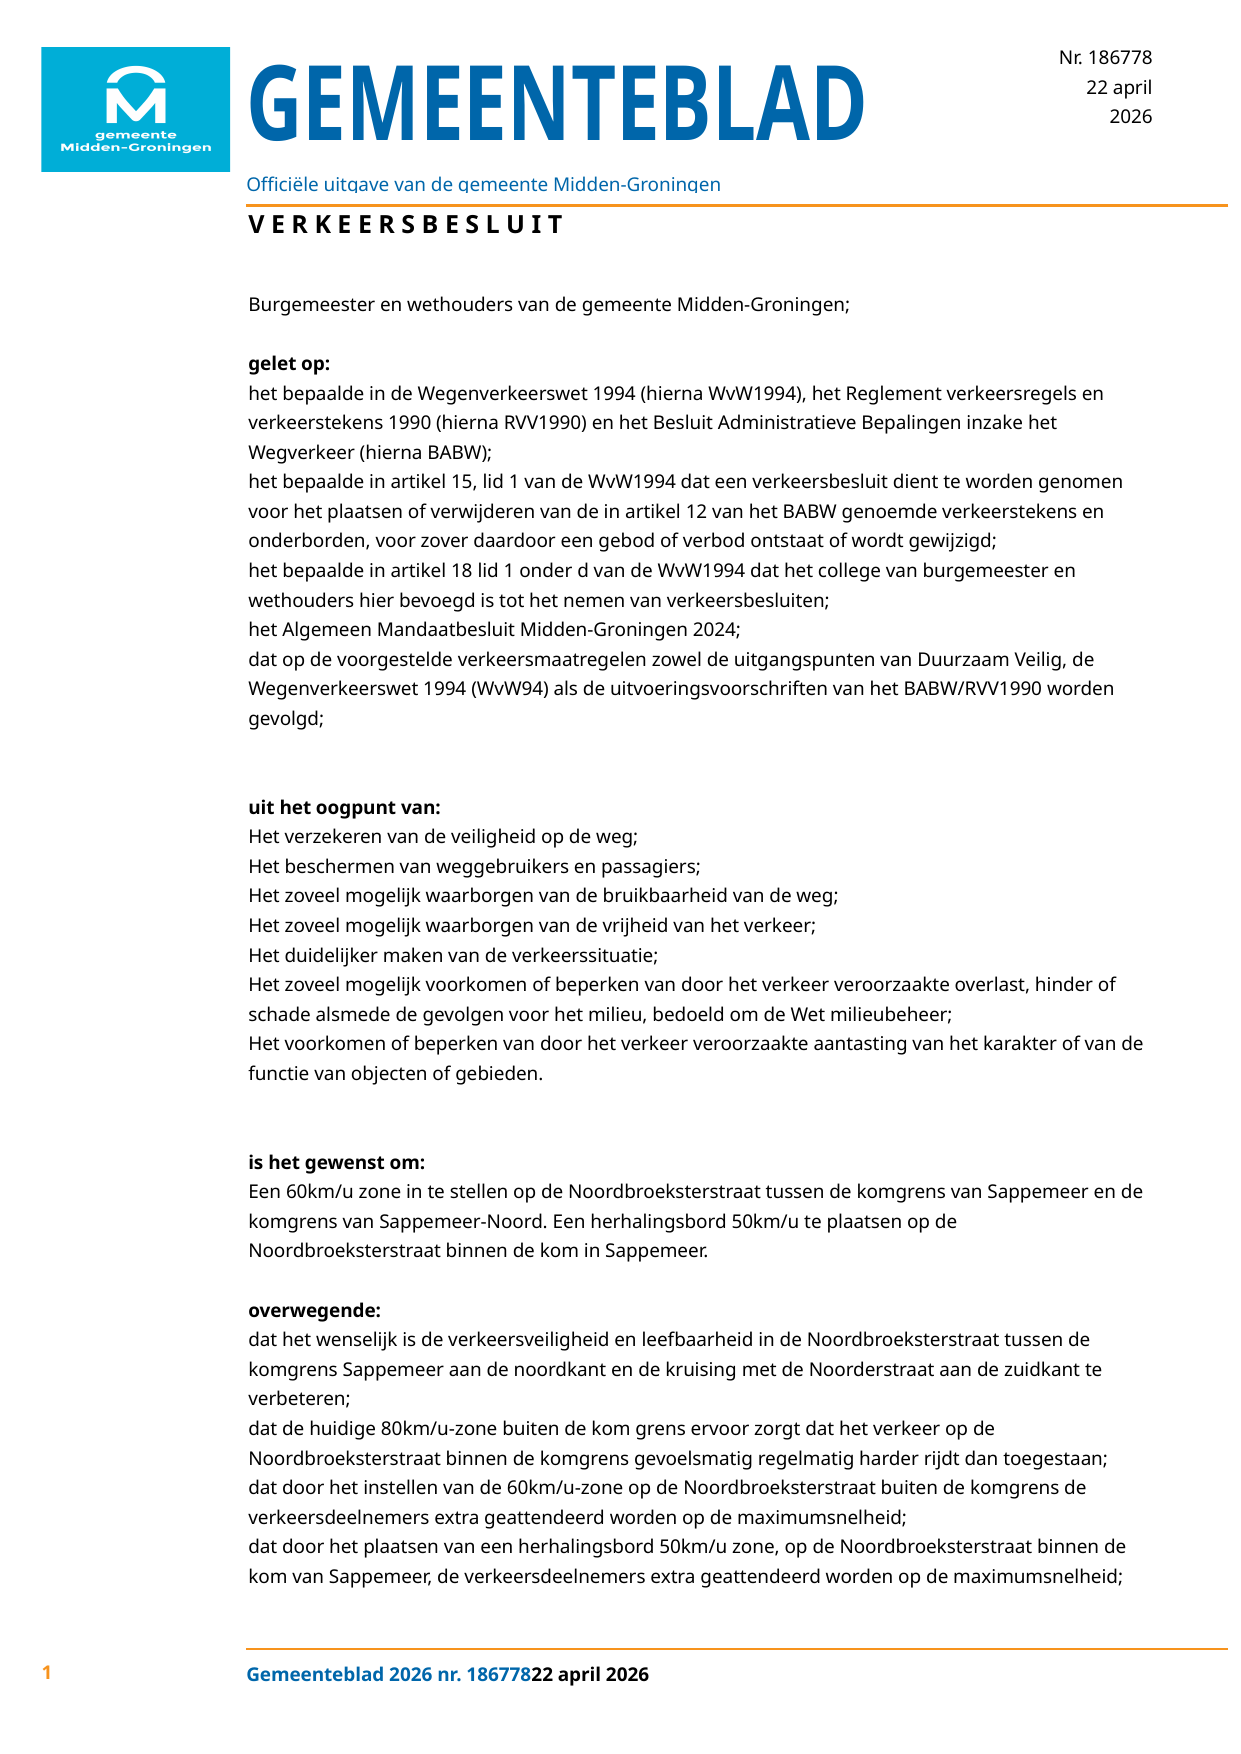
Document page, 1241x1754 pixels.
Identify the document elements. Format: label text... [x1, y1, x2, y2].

text Het zoveel mogelijk waarborgen van de bruikbaarheid van de weg; [248, 883, 1152, 908]
text is het gewenst om: [248, 1149, 1152, 1175]
text overwegende: [248, 1297, 1152, 1323]
text Een 60km/u zone in te stellen op de Noordbroeksterstraat tussen de komgrens van Sappemeer en de komgrens van Sappemeer-Noord. Een herhalingsbord 50km/u te plaatsen op de Noordbroeksterstraat binnen de kom in Sappemeer. [248, 1178, 1152, 1263]
text het bepaalde in artikel 18 lid 1 onder d van de WvW1994 dat het college van burgemeester en wethouders hier bevoegd is tot het nemen van verkeersbesluiten; [248, 557, 1152, 613]
text dat de huidige 80km/u-zone buiten de kom grens ervoor zorgt dat het verkeer op de Noordbroeksterstraat binnen de komgrens gevoelsmatig regelmatig harder rijdt dan toegestaan; [248, 1415, 1152, 1471]
text het bepaalde in de Wegenverkeerswet 1994 (hierna WvW1994), het Reglement verkeersregels en verkeerstekens 1990 (hierna RVV1990) en het Besluit Administratieve Bepalingen inzake het Wegverkeer (hierna BABW); [248, 380, 1152, 465]
text Het beschermen van weggebruikers en passagiers; [248, 853, 1152, 879]
text Het zoveel mogelijk waarborgen van de vrijheid van het verkeer; [248, 912, 1152, 938]
text dat op de voorgestelde verkeersmaatregelen zowel de uitgangspunten van Duurzaam Veilig, de Wegenverkeerswet 1994 (WvW94) als de uitvoeringsvoorschriften van het BABW/RVV1990 worden gevolgd; [248, 646, 1152, 731]
text V E R K E E R S B E S L U I T [248, 207, 1152, 241]
text het Algemeen Mandaatbesluit Midden-Groningen 2024; [248, 616, 1152, 642]
picture [107, 89, 165, 122]
text het bepaalde in artikel 15, lid 1 van de WvW1994 dat een verkeersbesluit dient te worden genomen voor het plaatsen of verwijderen van de in artikel 12 van het BABW genoemde verkeerstekens en onderborden, voor zover daardoor een gebod of verbod ontstaat of wordt gewijzigd; [248, 468, 1152, 553]
picture [184, 146, 190, 153]
text uit het oogpunt van: [248, 794, 1152, 820]
text Burgemeester en wethouders van de gemeente Midden-Groningen; [248, 291, 1152, 317]
text dat het wenselijk is de verkeersveiligheid en leefbaarheid in de Noordbroeksterstraat tussen de komgrens Sappemeer aan de noordkant en de kruising met de Noorderstraat aan de zuidkant te verbeteren; [248, 1326, 1152, 1411]
text gelet op: [248, 350, 1152, 376]
text Het verzekeren van de veiligheid op de weg; [248, 823, 1152, 849]
text Het zoveel mogelijk voorkomen of beperken van door het verkeer veroorzaakte overlast, hinder of schade alsmede de gevolgen voor het milieu, bedoeld om de Wet milieubeheer; [248, 971, 1152, 1027]
text Het duidelijker maken van de verkeerssituatie; [248, 942, 1152, 968]
text dat door het instellen van de 60km/u-zone op de Noordbroeksterstraat buiten de komgrens de verkeersdeelnemers extra geattendeerd worden op de maximumsnelheid; [248, 1474, 1152, 1530]
text dat door het plaatsen van een herhalingsbord 50km/u zone, op de Noordbroeksterstraat binnen de kom van Sappemeer, de verkeersdeelnemers extra geattendeerd worden op de maximumsnelheid; [248, 1533, 1152, 1589]
picture [108, 66, 164, 82]
text Het voorkomen of beperken van door het verkeer veroorzaakte aantasting van het karakter of van de functie van objecten of gebieden. [248, 1031, 1152, 1086]
